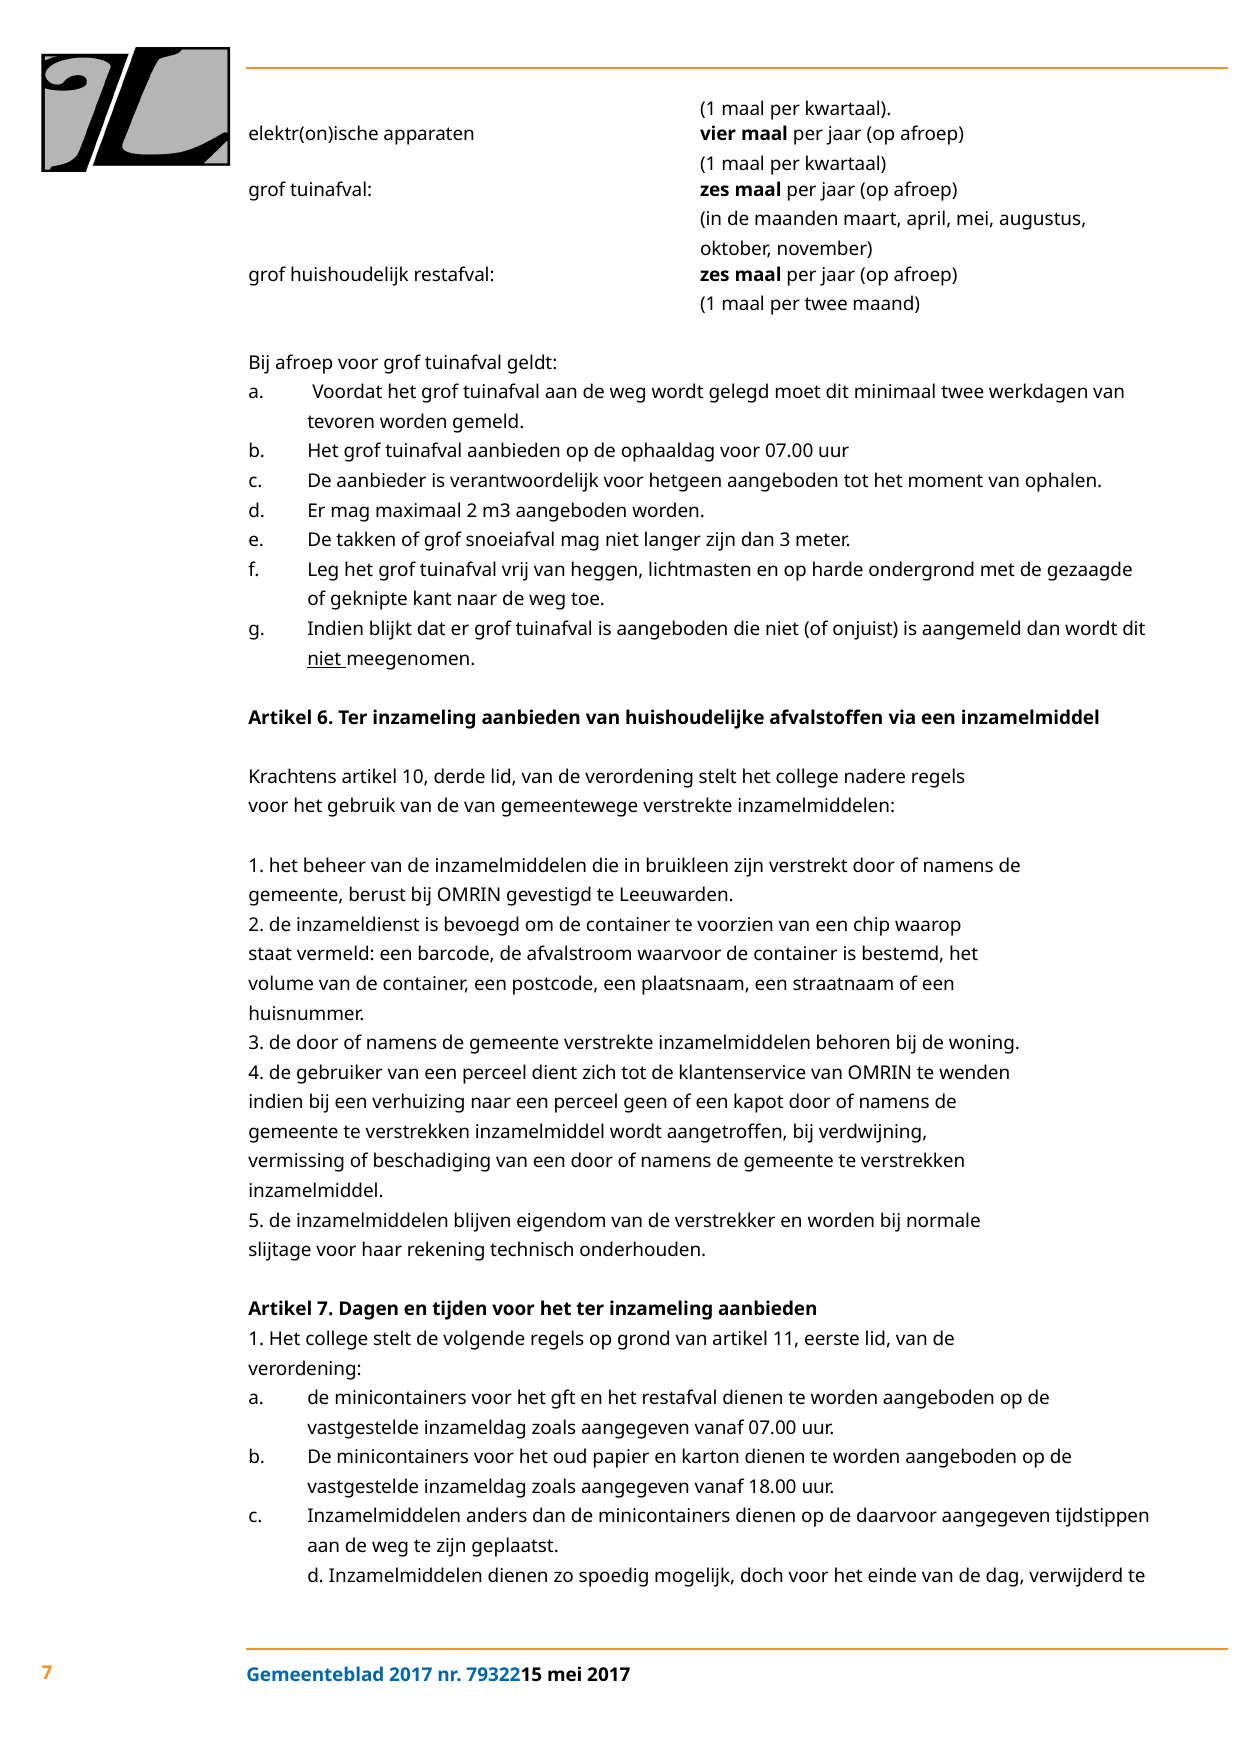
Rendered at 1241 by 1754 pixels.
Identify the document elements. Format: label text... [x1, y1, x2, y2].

table_cell elektr(on)ische apparaten [248, 121, 700, 176]
table_cell zes maal per jaar (op afroep) (1 maal per twee maand) [700, 261, 1152, 316]
text Artikel 7. Dagen en tijden voor het ter inzameling aanbieden [248, 1296, 1152, 1321]
list De takken of grof snoeiafval mag niet langer zijn dan 3 meter. [248, 526, 1152, 552]
text slijtage voor haar rekening technisch onderhouden. [248, 1236, 1152, 1262]
text Bij afroep voor grof tuinafval geldt: [248, 349, 1152, 374]
text inzamelmiddel. [248, 1177, 1152, 1203]
text 2. de inzameldienst is bevoegd om de container te voorzien van een chip waarop [248, 911, 1152, 937]
table_cell vier maal per jaar (op afroep) (1 maal per kwartaal) [700, 121, 1152, 176]
table_cell grof tuinafval: [248, 176, 700, 261]
text Krachtens artikel 10, derde lid, van de verordening stelt het college nadere regels [248, 763, 1152, 789]
text 5. de inzamelmiddelen blijven eigendom van de verstrekker en worden bij normale [248, 1207, 1152, 1232]
text volume van de container, een postcode, een plaatsnaam, een straatnaam of een [248, 970, 1152, 996]
list De minicontainers voor het oud papier en karton dienen te worden aangeboden op de vastgestelde inzameldag zoals aangegeven vanaf 18.00 uur. [248, 1443, 1152, 1499]
list Inzamelmiddelen anders dan de minicontainers dienen op de daarvoor aangegeven tijdstippen aan de weg te zijn geplaatst. [248, 1503, 1152, 1558]
table_cell (1 maal per kwartaal). [700, 95, 1152, 121]
text 3. de door of namens de gemeente verstrekte inzamelmiddelen behoren bij de woning. [248, 1029, 1152, 1055]
list Leg het grof tuinafval vrij van heggen, lichtmasten en op harde ondergrond met de gezaagde of geknipte kant naar de weg toe. [248, 556, 1152, 611]
text gemeente te verstrekken inzamelmiddel wordt aangetroffen, bij verdwijning, [248, 1118, 1152, 1144]
picture [41, 47, 231, 172]
list Het grof tuinafval aanbieden op de ophaaldag voor 07.00 uur [248, 438, 1152, 463]
list Indien blijkt dat er grof tuinafval is aangeboden die niet (of onjuist) is aangemeld dan wordt dit niet meegenomen. [248, 615, 1152, 670]
text 4. de gebruiker van een perceel dient zich tot de klantenservice van OMRIN te wenden [248, 1059, 1152, 1084]
list de minicontainers voor het gft en het restafval dienen te worden aangeboden op de vastgestelde inzameldag zoals aangegeven vanaf 07.00 uur. [248, 1384, 1152, 1439]
text huisnummer. [248, 1000, 1152, 1025]
table_cell [248, 95, 700, 121]
text verordening: [248, 1355, 1152, 1380]
table_cell zes maal per jaar (op afroep) (in de maanden maart, april, mei, augustus, oktober, november) [700, 176, 1152, 261]
text voor het gebruik van de van gemeentewege verstrekte inzamelmiddelen: [248, 793, 1152, 818]
list Voordat het grof tuinafval aan de weg wordt gelegd moet dit minimaal twee werkdagen van tevoren worden gemeld. [248, 378, 1152, 434]
text gemeente, berust bij OMRIN gevestigd te Leeuwarden. [248, 881, 1152, 907]
text staat vermeld: een barcode, de afvalstroom waarvoor de container is bestemd, het [248, 941, 1152, 966]
text vermissing of beschadiging van een door of namens de gemeente te verstrekken [248, 1148, 1152, 1173]
text 1. Het college stelt de volgende regels op grond van artikel 11, eerste lid, van de [248, 1325, 1152, 1351]
list d. Inzamelmiddelen dienen zo spoedig mogelijk, doch voor het einde van de dag, verwijderd te [248, 1562, 1152, 1587]
text 1. het beheer van de inzamelmiddelen die in bruikleen zijn verstrekt door of namens de [248, 852, 1152, 877]
text Artikel 6. Ter inzameling aanbieden van huishoudelijke afvalstoffen via een inzamelmiddel [248, 704, 1152, 729]
list De aanbieder is verantwoordelijk voor hetgeen aangeboden tot het moment van ophalen. [248, 467, 1152, 493]
list Er mag maximaal 2 m3 aangeboden worden. [248, 497, 1152, 522]
table_cell grof huishoudelijk restafval: [248, 261, 700, 316]
text indien bij een verhuizing naar een perceel geen of een kapot door of namens de [248, 1088, 1152, 1114]
